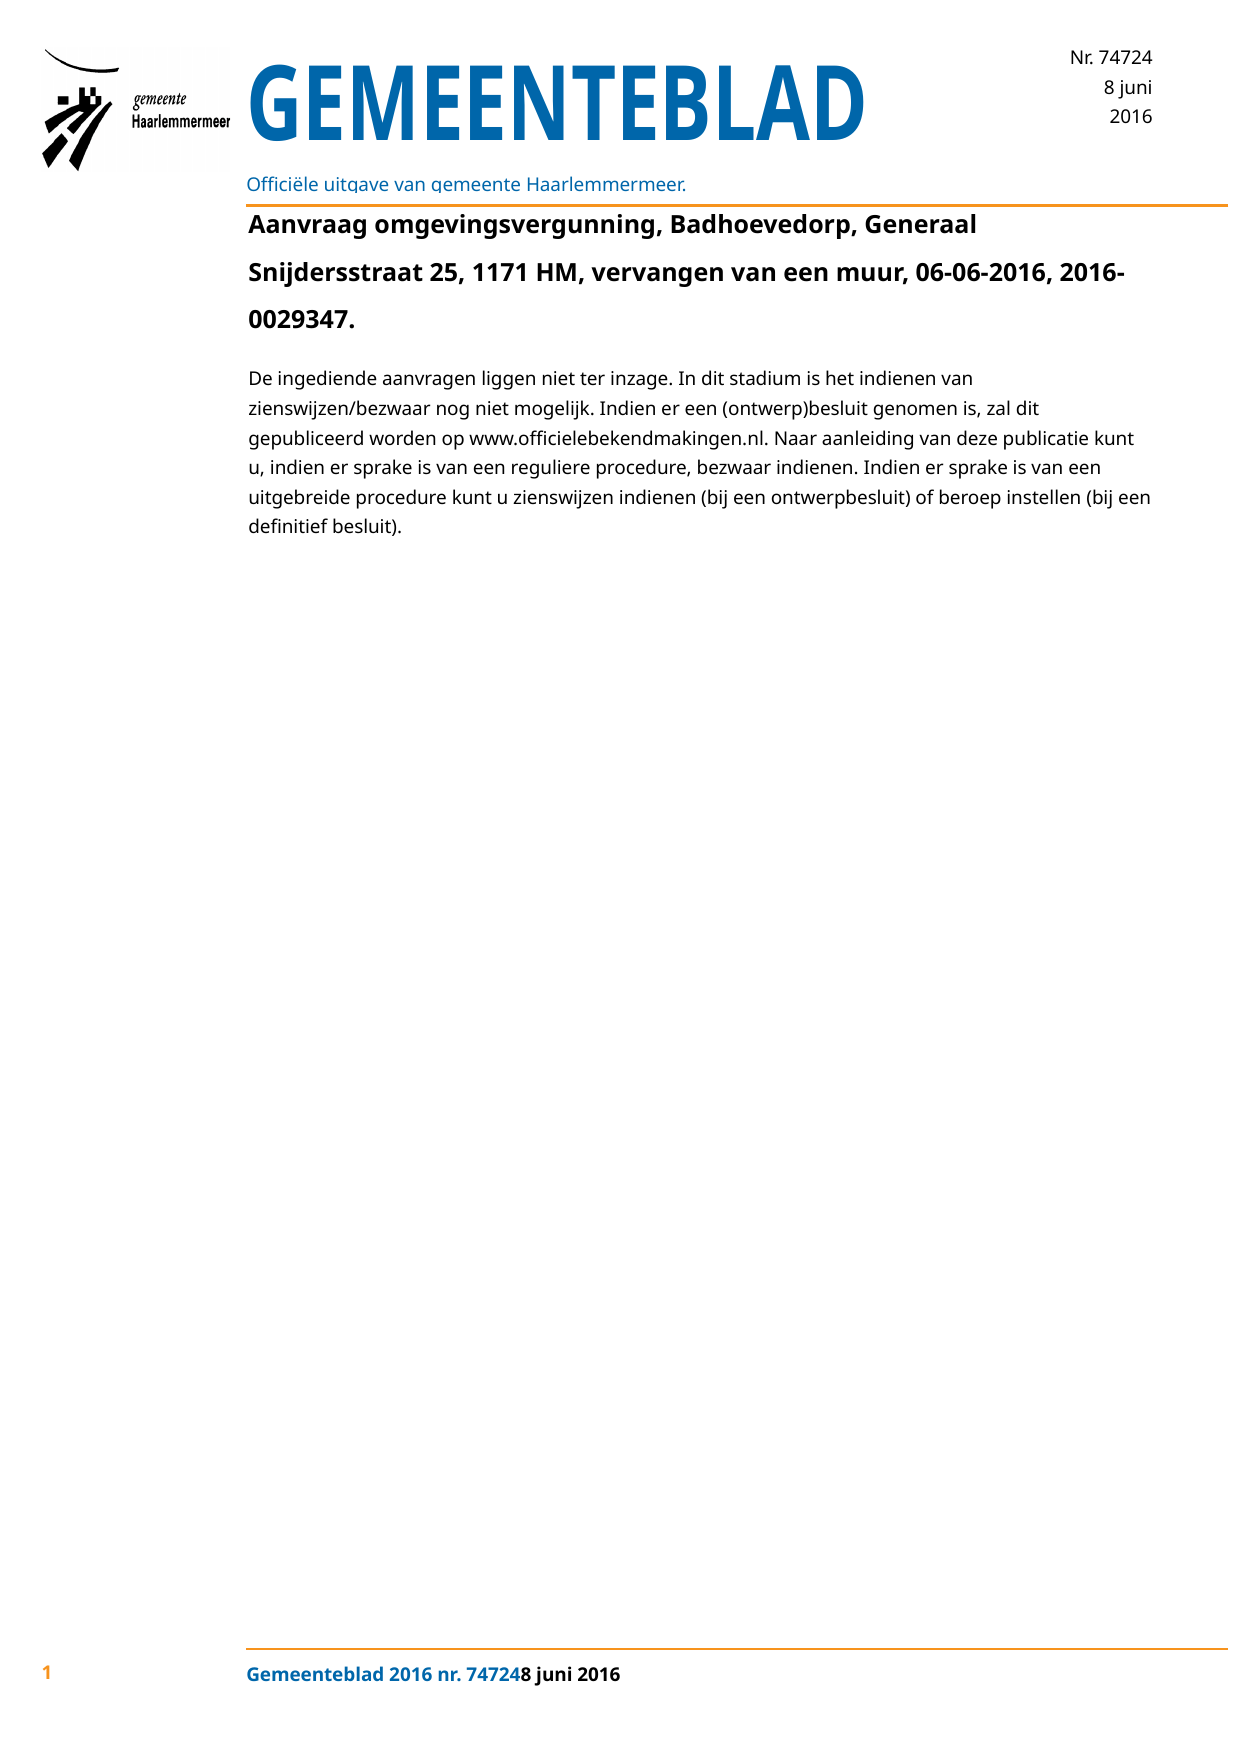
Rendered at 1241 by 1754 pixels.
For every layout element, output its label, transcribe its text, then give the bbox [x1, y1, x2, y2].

text Aanvraag omgevingsvergunning, Badhoevedorp, Generaal Snijdersstraat 25, 1171 HM, vervangen van een muur, 06-06-2016, 2016-0029347. [248, 207, 1152, 336]
text De ingediende aanvragen liggen niet ter inzage. In dit stadium is het indienen van zienswijzen/bezwaar nog niet mogelijk. Indien er een (ontwerp)besluit genomen is, zal dit gepubliceerd worden op www.officielebekendmakingen.nl. Naar aanleiding van deze publicatie kunt u, indien er sprake is van een reguliere procedure, bezwaar indienen. Indien er sprake is van een uitgebreide procedure kunt u zienswijzen indienen (bij een ontwerpbesluit) of beroep instellen (bij een definitief besluit). [248, 366, 1152, 539]
picture [41, 47, 231, 172]
